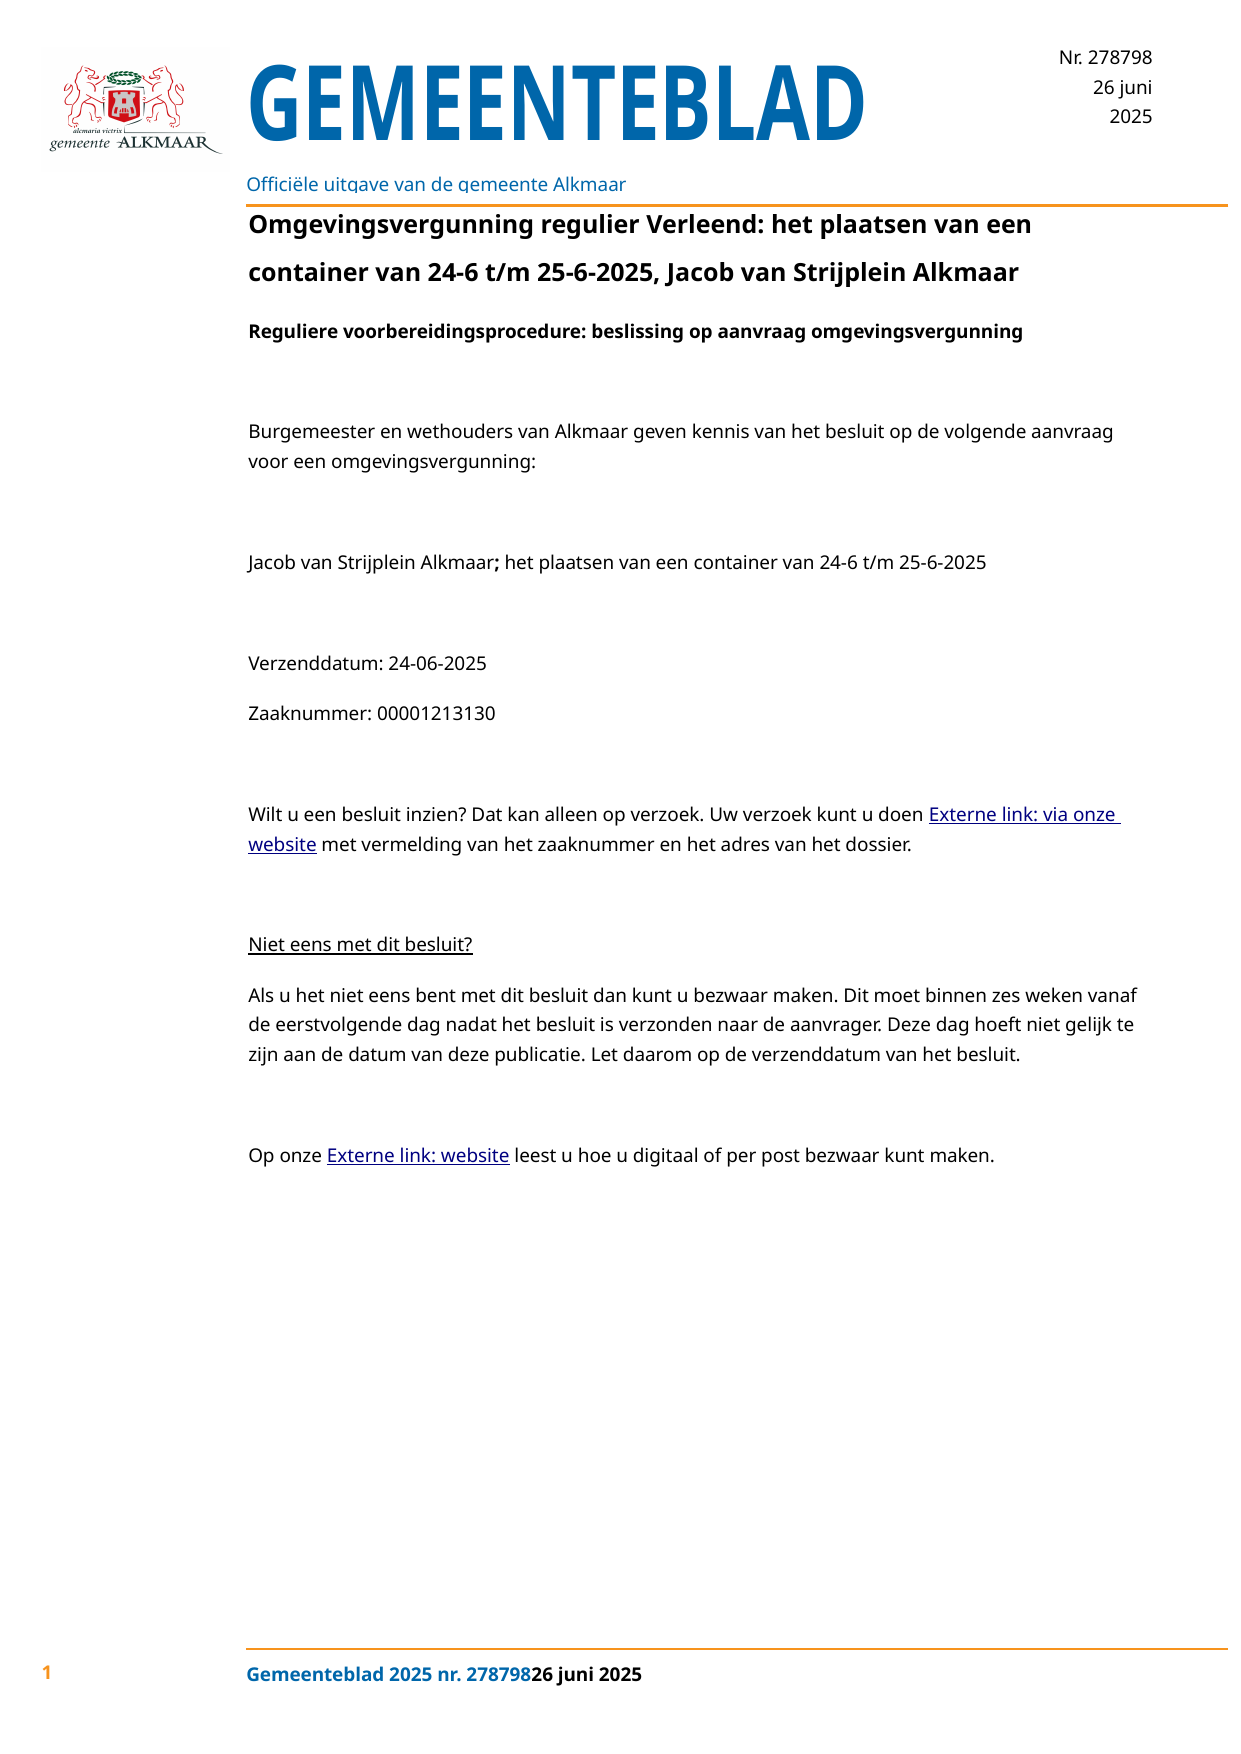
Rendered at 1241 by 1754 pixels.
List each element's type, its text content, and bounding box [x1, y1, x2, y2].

text Wilt u een besluit inzien? Dat kan alleen op verzoek. Uw verzoek kunt u doen Externe link: via onze website met vermelding van het zaaknummer en het adres van het dossier. [248, 801, 1152, 857]
text Burgemeester en wethouders van Alkmaar geven kennis van het besluit op de volgende aanvraag voor een omgevingsvergunning: [248, 419, 1152, 474]
text Jacob van Strijplein Alkmaar; het plaatsen van een container van 24-6 t/m 25-6-2025 [248, 549, 1152, 575]
text Op onze Externe link: website leest u hoe u digitaal of per post bezwaar kunt maken. [248, 1142, 1152, 1168]
picture [41, 47, 231, 172]
text Reguliere voorbereidingsprocedure: beslissing op aanvraag omgevingsvergunning [248, 318, 1152, 344]
text Verzenddatum: 24-06-2025 [248, 650, 1152, 676]
text Zaaknummer: 00001213130 [248, 700, 1152, 726]
text Omgevingsvergunning regulier Verleend: het plaatsen van een container van 24-6 t/m 25-6-2025, Jacob van Strijplein Alkmaar [248, 207, 1152, 288]
text Niet eens met dit besluit? [248, 932, 1152, 957]
text Als u het niet eens bent met dit besluit dan kunt u bezwaar maken. Dit moet binnen zes weken vanaf de eerstvolgende dag nadat het besluit is verzonden naar de aanvrager. Deze dag hoeft niet gelijk te zijn aan de datum van deze publicatie. Let daarom op de verzenddatum van het besluit. [248, 982, 1152, 1067]
